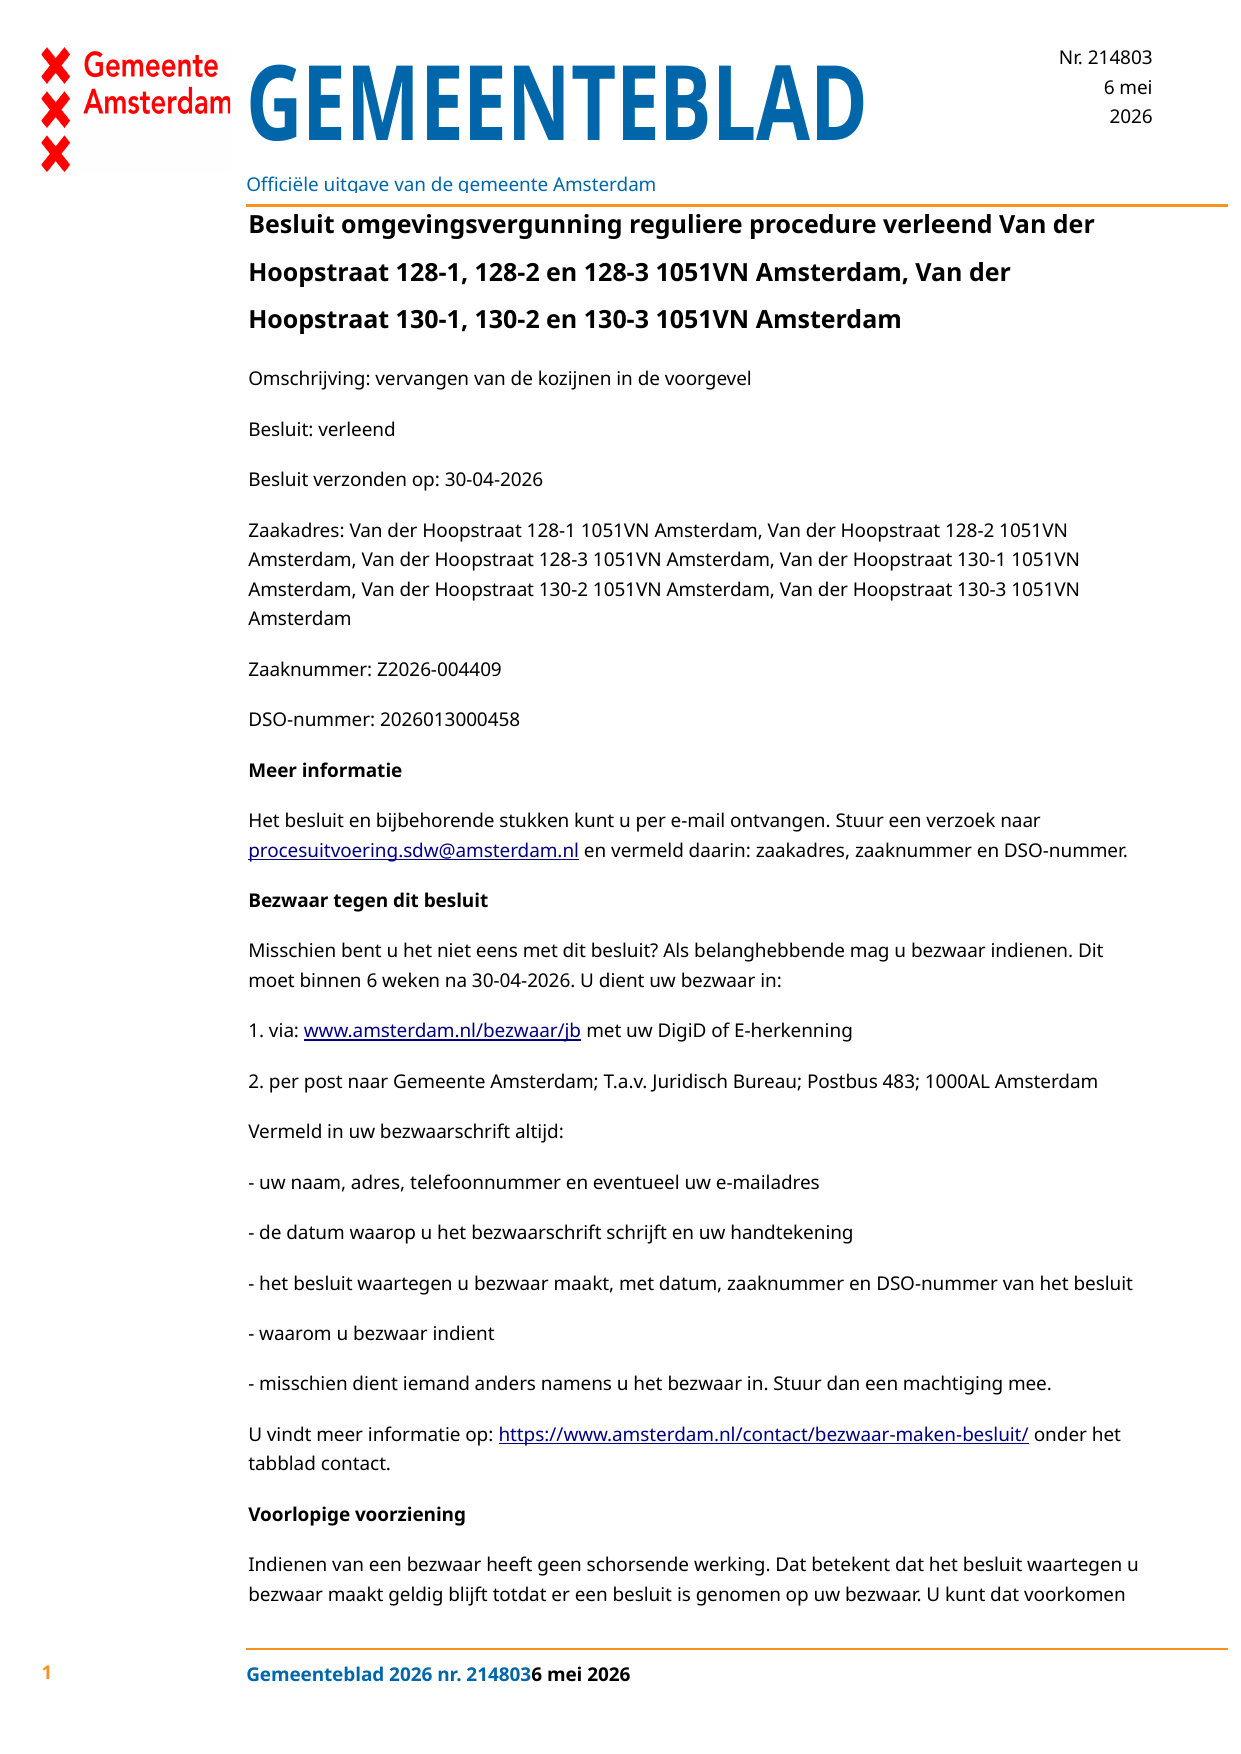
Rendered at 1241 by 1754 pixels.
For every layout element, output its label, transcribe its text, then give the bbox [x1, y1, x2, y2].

text - waarom u bezwaar indient [248, 1320, 1152, 1346]
text Het besluit en bijbehorende stukken kunt u per e-mail ontvangen. Stuur een verzoek naar procesuitvoering.sdw@amsterdam.nl en vermeld daarin: zaakadres, zaaknummer en DSO-nummer. [248, 807, 1152, 862]
text Besluit omgevingsvergunning reguliere procedure verleend Van der Hoopstraat 128-1, 128-2 en 128-3 1051VN Amsterdam, Van der Hoopstraat 130-1, 130-2 en 130-3 1051VN Amsterdam [248, 207, 1152, 336]
text DSO-nummer: 2026013000458 [248, 706, 1152, 732]
text Meer informatie [248, 757, 1152, 782]
text Besluit verzonden op: 30-04-2026 [248, 466, 1152, 492]
text - het besluit waartegen u bezwaar maakt, met datum, zaaknummer en DSO-nummer van het besluit [248, 1270, 1152, 1295]
text 2. per post naar Gemeente Amsterdam; T.a.v. Juridisch Bureau; Postbus 483; 1000AL Amsterdam [248, 1068, 1152, 1094]
text Indienen van een bezwaar heeft geen schorsende werking. Dat betekent dat het besluit waartegen u bezwaar maakt geldig blijft totdat er een besluit is genomen op uw bezwaar. U kunt dat voorkomen [248, 1551, 1152, 1607]
text Omschrijving: vervangen van de kozijnen in de voorgevel [248, 366, 1152, 391]
text Zaakadres: Van der Hoopstraat 128-1 1051VN Amsterdam, Van der Hoopstraat 128-2 1051VN Amsterdam, Van der Hoopstraat 128-3 1051VN Amsterdam, Van der Hoopstraat 130-1 1051VN Amsterdam, Van der Hoopstraat 130-2 1051VN Amsterdam, Van der Hoopstraat 130-3 1051VN Amsterdam [248, 517, 1152, 631]
text 1. via: www.amsterdam.nl/bezwaar/jb met uw DigiD of E-herkenning [248, 1018, 1152, 1043]
text - misschien dient iemand anders namens u het bezwaar in. Stuur dan een machtiging mee. [248, 1371, 1152, 1396]
text Voorlopige voorziening [248, 1501, 1152, 1527]
text U vindt meer informatie op: https://www.amsterdam.nl/contact/bezwaar-maken-besluit/ onder het tabblad contact. [248, 1421, 1152, 1476]
text Bezwaar tegen dit besluit [248, 887, 1152, 913]
picture [41, 47, 231, 172]
text Vermeld in uw bezwaarschrift altijd: [248, 1118, 1152, 1144]
text - de datum waarop u het bezwaarschrift schrijft en uw handtekening [248, 1219, 1152, 1245]
text Besluit: verleend [248, 416, 1152, 442]
text Misschien bent u het niet eens met dit besluit? Als belanghebbende mag u bezwaar indienen. Dit moet binnen 6 weken na 30-04-2026. U dient uw bezwaar in: [248, 938, 1152, 993]
text - uw naam, adres, telefoonnummer en eventueel uw e-mailadres [248, 1169, 1152, 1194]
text Zaaknummer: Z2026-004409 [248, 656, 1152, 682]
